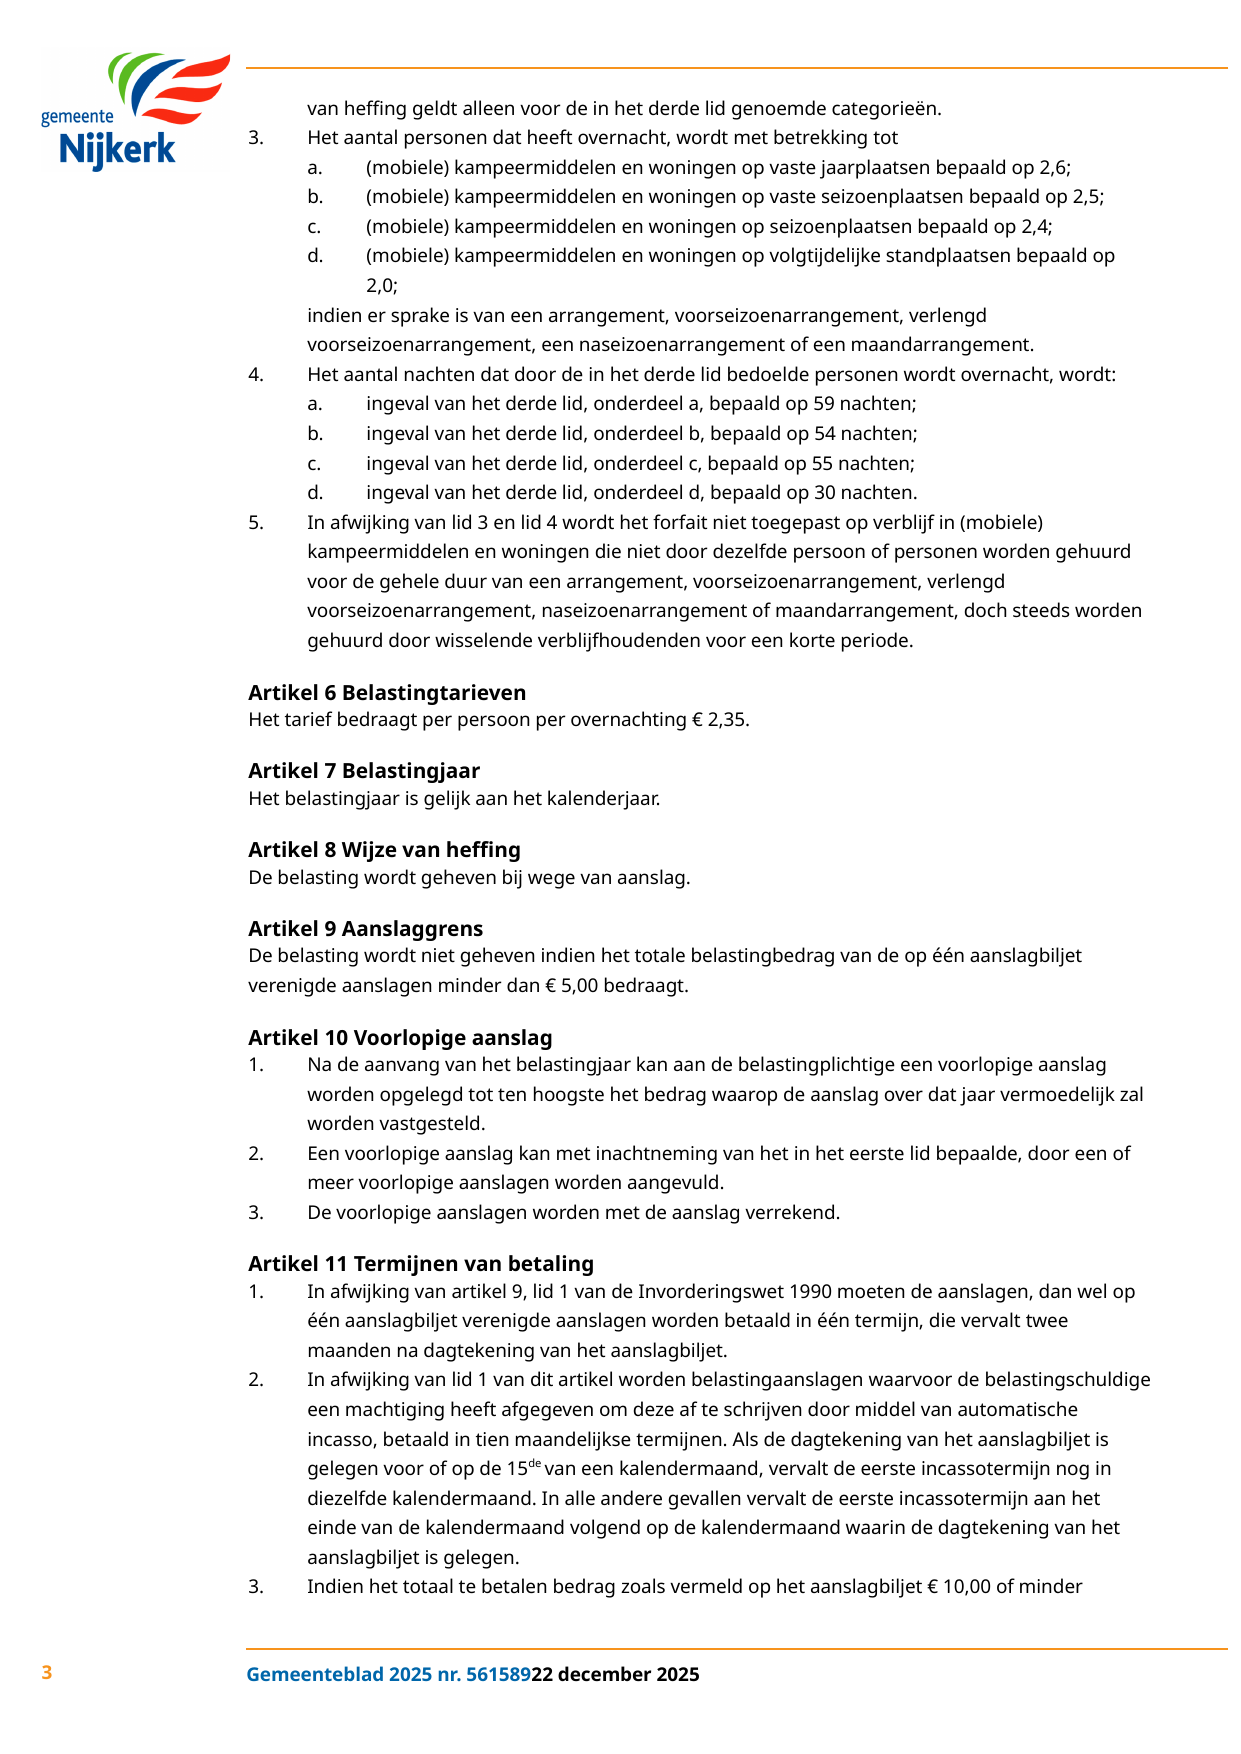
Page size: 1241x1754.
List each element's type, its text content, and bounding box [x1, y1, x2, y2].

text Artikel 6 Belastingtarieven [248, 678, 1152, 706]
list (mobiele) kampeermiddelen en woningen op vaste seizoenplaatsen bepaald op 2,5; [307, 183, 1152, 209]
text De belasting wordt niet geheven indien het totale belastingbedrag van de op één aanslagbiljet verenigde aanslagen minder dan € 5,00 bedraagt. [248, 943, 1152, 998]
list (mobiele) kampeermiddelen en woningen op volgtijdelijke standplaatsen bepaald op 2,0; [307, 243, 1152, 298]
list Het aantal personen dat heeft overnacht, wordt met betrekking tot [248, 124, 1152, 150]
text Het belastingjaar is gelijk aan het kalenderjaar. [248, 785, 1152, 811]
text Artikel 7 Belastingjaar [248, 757, 1152, 785]
list In afwijking van lid 1 van dit artikel worden belastingaanslagen waarvoor de belastingschuldige een machtiging heeft afgegeven om deze af te schrijven door middel van automatische incasso, betaald in tien maandelijkse termijnen. Als de dagtekening van het aanslagbiljet is gelegen voor of op de 15de van een kalendermaand, vervalt de eerste incassotermijn nog in diezelfde kalendermaand. In alle andere gevallen vervalt de eerste incassotermijn aan het einde van de kalendermaand volgend op de kalendermaand waarin de dagtekening van het aanslagbiljet is gelegen. [248, 1367, 1152, 1570]
text Artikel 8 Wijze van heffing [248, 835, 1152, 864]
list Na de aanvang van het belastingjaar kan aan de belastingplichtige een voorlopige aanslag worden opgelegd tot ten hoogste het bedrag waarop de aanslag over dat jaar vermoedelijk zal worden vastgesteld. [248, 1051, 1152, 1136]
text Artikel 9 Aanslaggrens [248, 914, 1152, 943]
list indien er sprake is van een arrangement, voorseizoenarrangement, verlengd voorseizoenarrangement, een naseizoenarrangement of een maandarrangement. [248, 302, 1152, 357]
picture [41, 47, 231, 172]
list In afwijking van lid 3 en lid 4 wordt het forfait niet toegepast op verblijf in (mobiele) kampeermiddelen en woningen die niet door dezelfde persoon of personen worden gehuurd voor de gehele duur van een arrangement, voorseizoenarrangement, verlengd voorseizoenarrangement, naseizoenarrangement of maandarrangement, doch steeds worden gehuurd door wisselende verblijfhoudenden voor een korte periode. [248, 509, 1152, 653]
list ingeval van het derde lid, onderdeel d, bepaald op 30 nachten. [307, 479, 1152, 505]
list (mobiele) kampeermiddelen en woningen op vaste jaarplaatsen bepaald op 2,6; [307, 154, 1152, 180]
list (mobiele) kampeermiddelen en woningen op seizoenplaatsen bepaald op 2,4; [307, 213, 1152, 239]
list ingeval van het derde lid, onderdeel a, bepaald op 59 nachten; [307, 391, 1152, 416]
list Een voorlopige aanslag kan met inachtneming van het in het eerste lid bepaalde, door een of meer voorlopige aanslagen worden aangevuld. [248, 1140, 1152, 1195]
list In afwijking van artikel 9, lid 1 van de Invorderingswet 1990 moeten de aanslagen, dan wel op één aanslagbiljet verenigde aanslagen worden betaald in één termijn, die vervalt twee maanden na dagtekening van het aanslagbiljet. [248, 1278, 1152, 1363]
list ingeval van het derde lid, onderdeel c, bepaald op 55 nachten; [307, 450, 1152, 476]
list De voorlopige aanslagen worden met de aanslag verrekend. [248, 1199, 1152, 1225]
list van heffing geldt alleen voor de in het derde lid genoemde categorieën. [248, 95, 1152, 121]
list Indien het totaal te betalen bedrag zoals vermeld op het aanslagbiljet € 10,00 of minder [248, 1574, 1152, 1599]
list Het aantal nachten dat door de in het derde lid bedoelde personen wordt overnacht, wordt: [248, 361, 1152, 387]
text Artikel 11 Termijnen van betaling [248, 1249, 1152, 1278]
text De belasting wordt geheven bij wege van aanslag. [248, 864, 1152, 889]
list ingeval van het derde lid, onderdeel b, bepaald op 54 nachten; [307, 420, 1152, 446]
text Artikel 10 Voorlopige aanslag [248, 1023, 1152, 1051]
text Het tarief bedraagt per persoon per overnachting € 2,35. [248, 706, 1152, 732]
